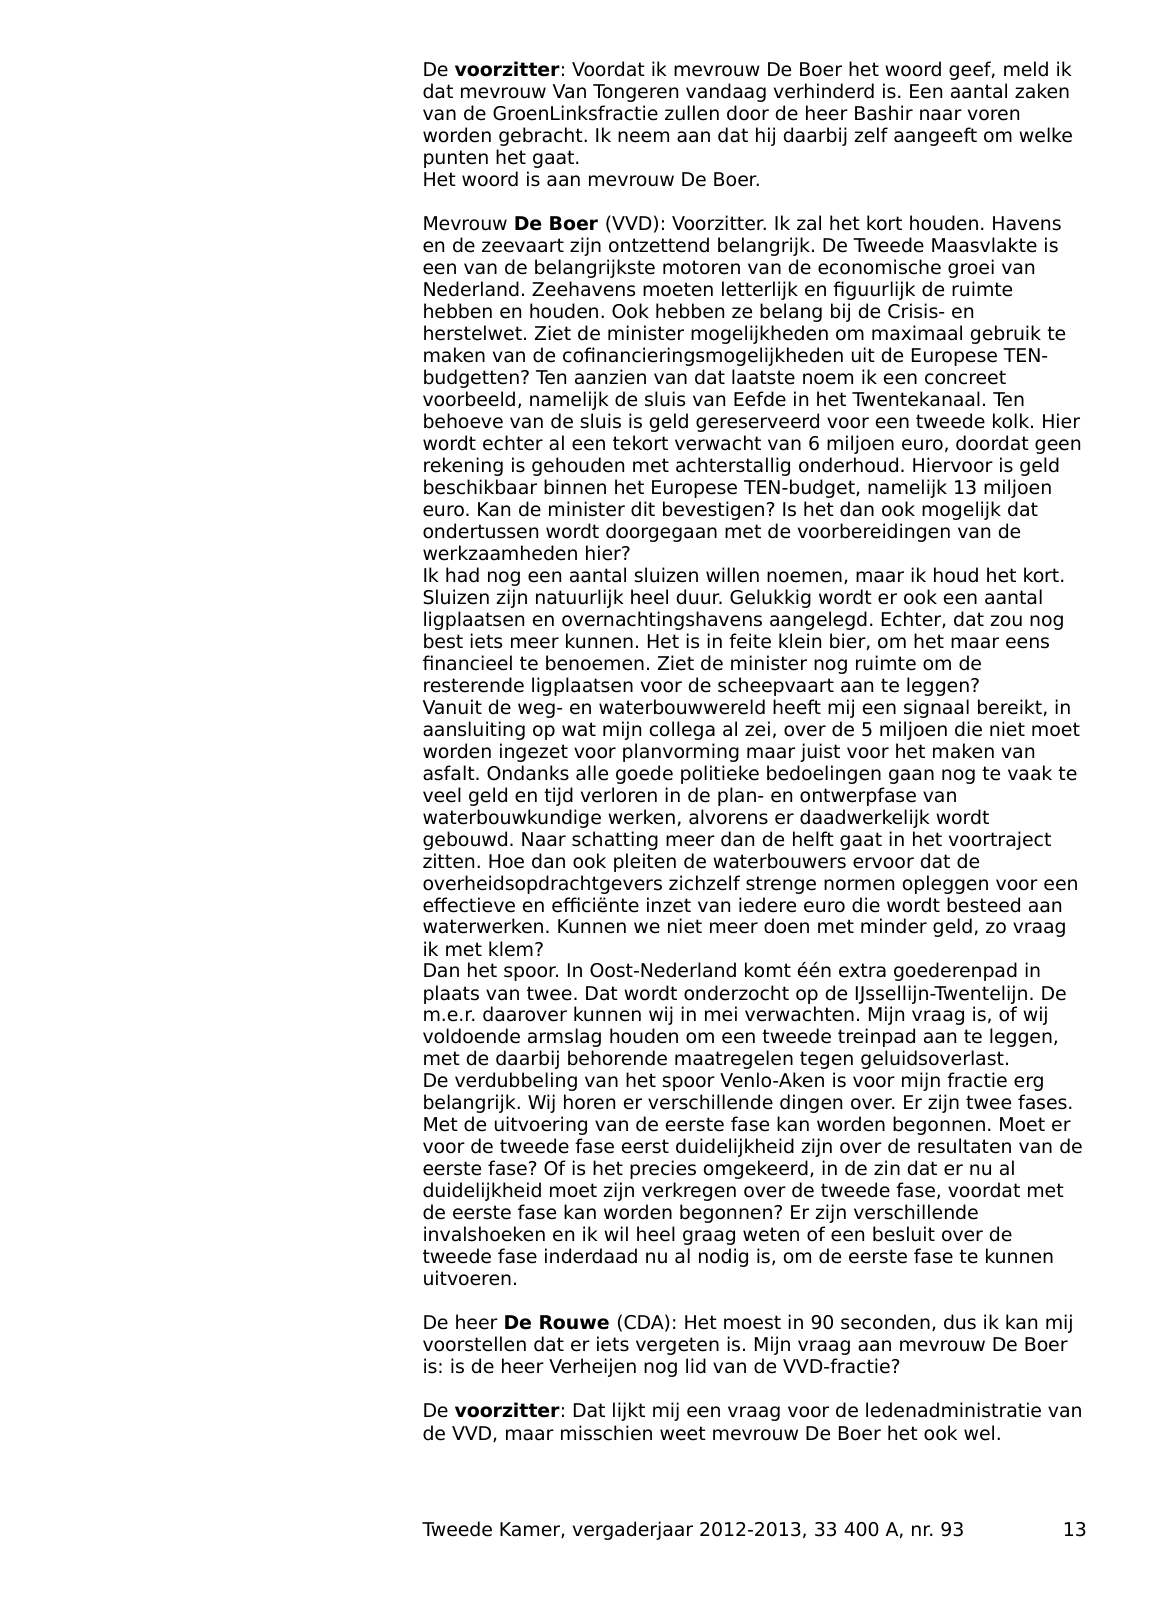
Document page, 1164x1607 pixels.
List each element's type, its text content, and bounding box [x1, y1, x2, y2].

text Ik had nog een aantal sluizen willen noemen, maar ik houd het kort. Sluizen zijn natuurlijk heel duur. Gelukkig wordt er ook een aantal ligplaatsen en overnachtingshavens aangelegd. Echter, dat zou nog best iets meer kunnen. Het is in feite klein bier, om het maar eens financieel te benoemen. Ziet de minister nog ruimte om de resterende ligplaatsen voor de scheepvaart aan te leggen? [422, 565, 1087, 697]
text Dan het spoor. In Oost-Nederland komt één extra goederenpad in plaats van twee. Dat wordt onderzocht op de IJssellijn-Twentelijn. De m.e.r. daarover kunnen wij in mei verwachten. Mijn vraag is, of wij voldoende armslag houden om een tweede treinpad aan te leggen, met de daarbij behorende maatregelen tegen geluidsoverlast. [422, 960, 1087, 1070]
text De heer De Rouwe (CDA): Het moest in 90 seconden, dus ik kan mij voorstellen dat er iets vergeten is. Mijn vraag aan mevrouw De Boer is: is de heer Verheijen nog lid van de VVD-fractie? [422, 1312, 1087, 1378]
text Vanuit de weg- en waterbouwwereld heeft mij een signaal bereikt, in aansluiting op wat mijn collega al zei, over de 5 miljoen die niet moet worden ingezet voor planvorming maar juist voor het maken van asfalt. Ondanks alle goede politieke bedoelingen gaan nog te vaak te veel geld en tijd verloren in de plan- en ontwerpfase van waterbouwkundige werken, alvorens er daadwerkelijk wordt gebouwd. Naar schatting meer dan de helft gaat in het voortraject zitten. Hoe dan ook pleiten de waterbouwers ervoor dat de overheidsopdrachtgevers zichzelf strenge normen opleggen voor een effectieve en efficiënte inzet van iedere euro die wordt besteed aan waterwerken. Kunnen we niet meer doen met minder geld, zo vraag ik met klem? [422, 697, 1087, 960]
text De verdubbeling van het spoor Venlo-Aken is voor mijn fractie erg belangrijk. Wij horen er verschillende dingen over. Er zijn twee fases. Met de uitvoering van de eerste fase kan worden begonnen. Moet er voor de tweede fase eerst duidelijkheid zijn over de resultaten van de eerste fase? Of is het precies omgekeerd, in de zin dat er nu al duidelijkheid moet zijn verkregen over de tweede fase, voordat met de eerste fase kan worden begonnen? Er zijn verschillende invalshoeken en ik wil heel graag weten of een besluit over de tweede fase inderdaad nu al nodig is, om de eerste fase te kunnen uitvoeren. [422, 1070, 1087, 1290]
text Mevrouw De Boer (VVD): Voorzitter. Ik zal het kort houden. Havens en de zeevaart zijn ontzettend belangrijk. De Tweede Maasvlakte is een van de belangrijkste motoren van de economische groei van Nederland. Zeehavens moeten letterlijk en figuurlijk de ruimte hebben en houden. Ook hebben ze belang bij de Crisis- en herstelwet. Ziet de minister mogelijkheden om maximaal gebruik te maken van de cofinancieringsmogelijkheden uit de Europese TEN-budgetten? Ten aanzien van dat laatste noem ik een concreet voorbeeld, namelijk de sluis van Eefde in het Twentekanaal. Ten behoeve van de sluis is geld gereserveerd voor een tweede kolk. Hier wordt echter al een tekort verwacht van 6 miljoen euro, doordat geen rekening is gehouden met achterstallig onderhoud. Hiervoor is geld beschikbaar binnen het Europese TEN-budget, namelijk 13 miljoen euro. Kan de minister dit bevestigen? Is het dan ook mogelijk dat ondertussen wordt doorgegaan met de voorbereidingen van de werkzaamheden hier? [422, 213, 1087, 565]
text De voorzitter: Dat lijkt mij een vraag voor de ledenadministratie van de VVD, maar misschien weet mevrouw De Boer het ook wel. [422, 1400, 1087, 1444]
text Het woord is aan mevrouw De Boer. [422, 169, 1087, 191]
text De voorzitter: Voordat ik mevrouw De Boer het woord geef, meld ik dat mevrouw Van Tongeren vandaag verhinderd is. Een aantal zaken van de GroenLinksfractie zullen door de heer Bashir naar voren worden gebracht. Ik neem aan dat hij daarbij zelf aangeeft om welke punten het gaat. [422, 59, 1087, 169]
